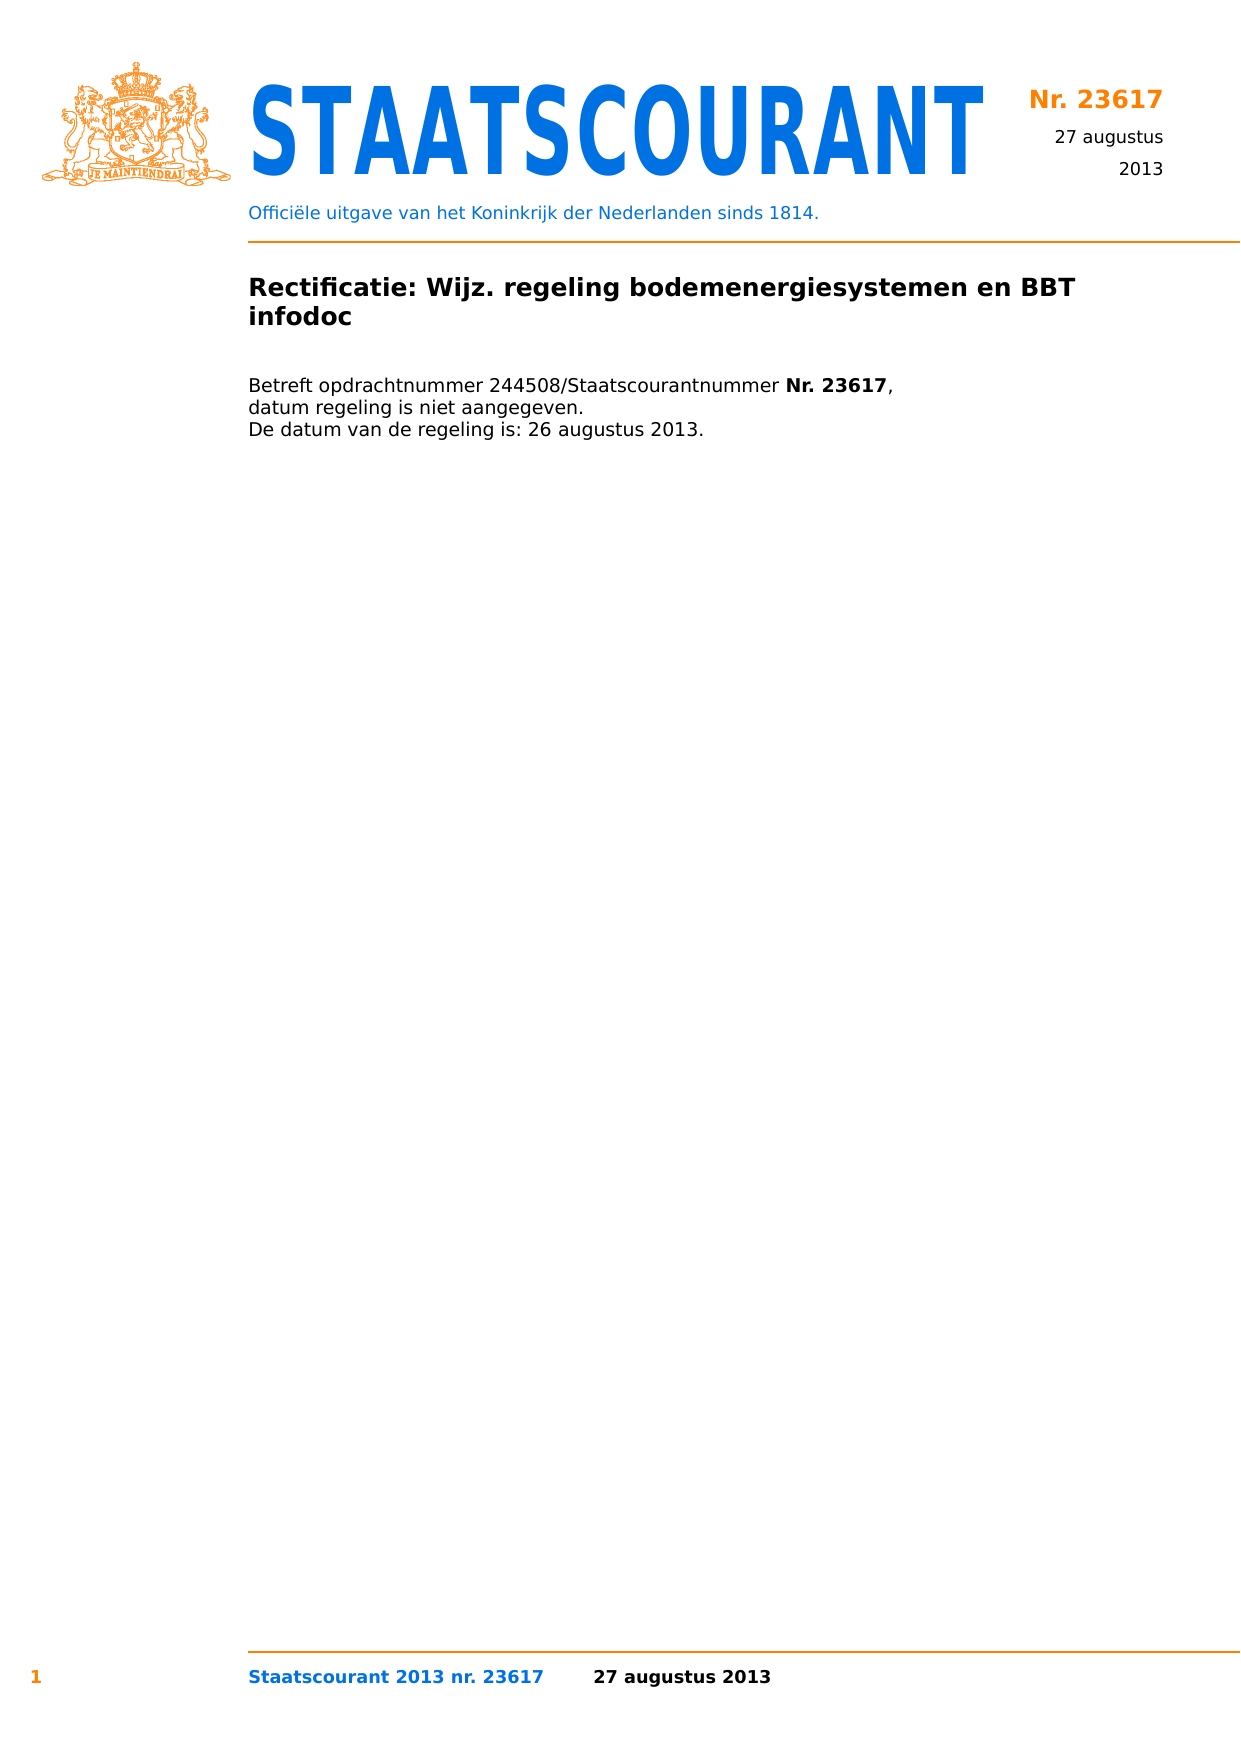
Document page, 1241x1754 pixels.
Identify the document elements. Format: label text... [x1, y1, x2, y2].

table_cell Officiële uitgave van het Koninkrijk der Nederlanden sinds 1814. [248, 203, 1240, 241]
text Betreft opdrachtnummer 244508/Staatscourantnummer Nr. 23617, [248, 375, 1163, 397]
table_header STAATSCOURANT [248, 62, 998, 203]
text datum regeling is niet aangegeven. [248, 397, 1163, 419]
picture [41, 62, 231, 186]
table_cell 2013 [998, 153, 1240, 203]
table_header Nr. 23617 [998, 62, 1240, 121]
text De datum van de regeling is: 26 augustus 2013. [248, 419, 1163, 441]
table_cell 27 augustus [998, 121, 1240, 153]
table_header [25, 62, 248, 241]
subtitle Rectificatie: Wijz. regeling bodemenergiesystemen en BBT infodoc [248, 273, 1163, 331]
